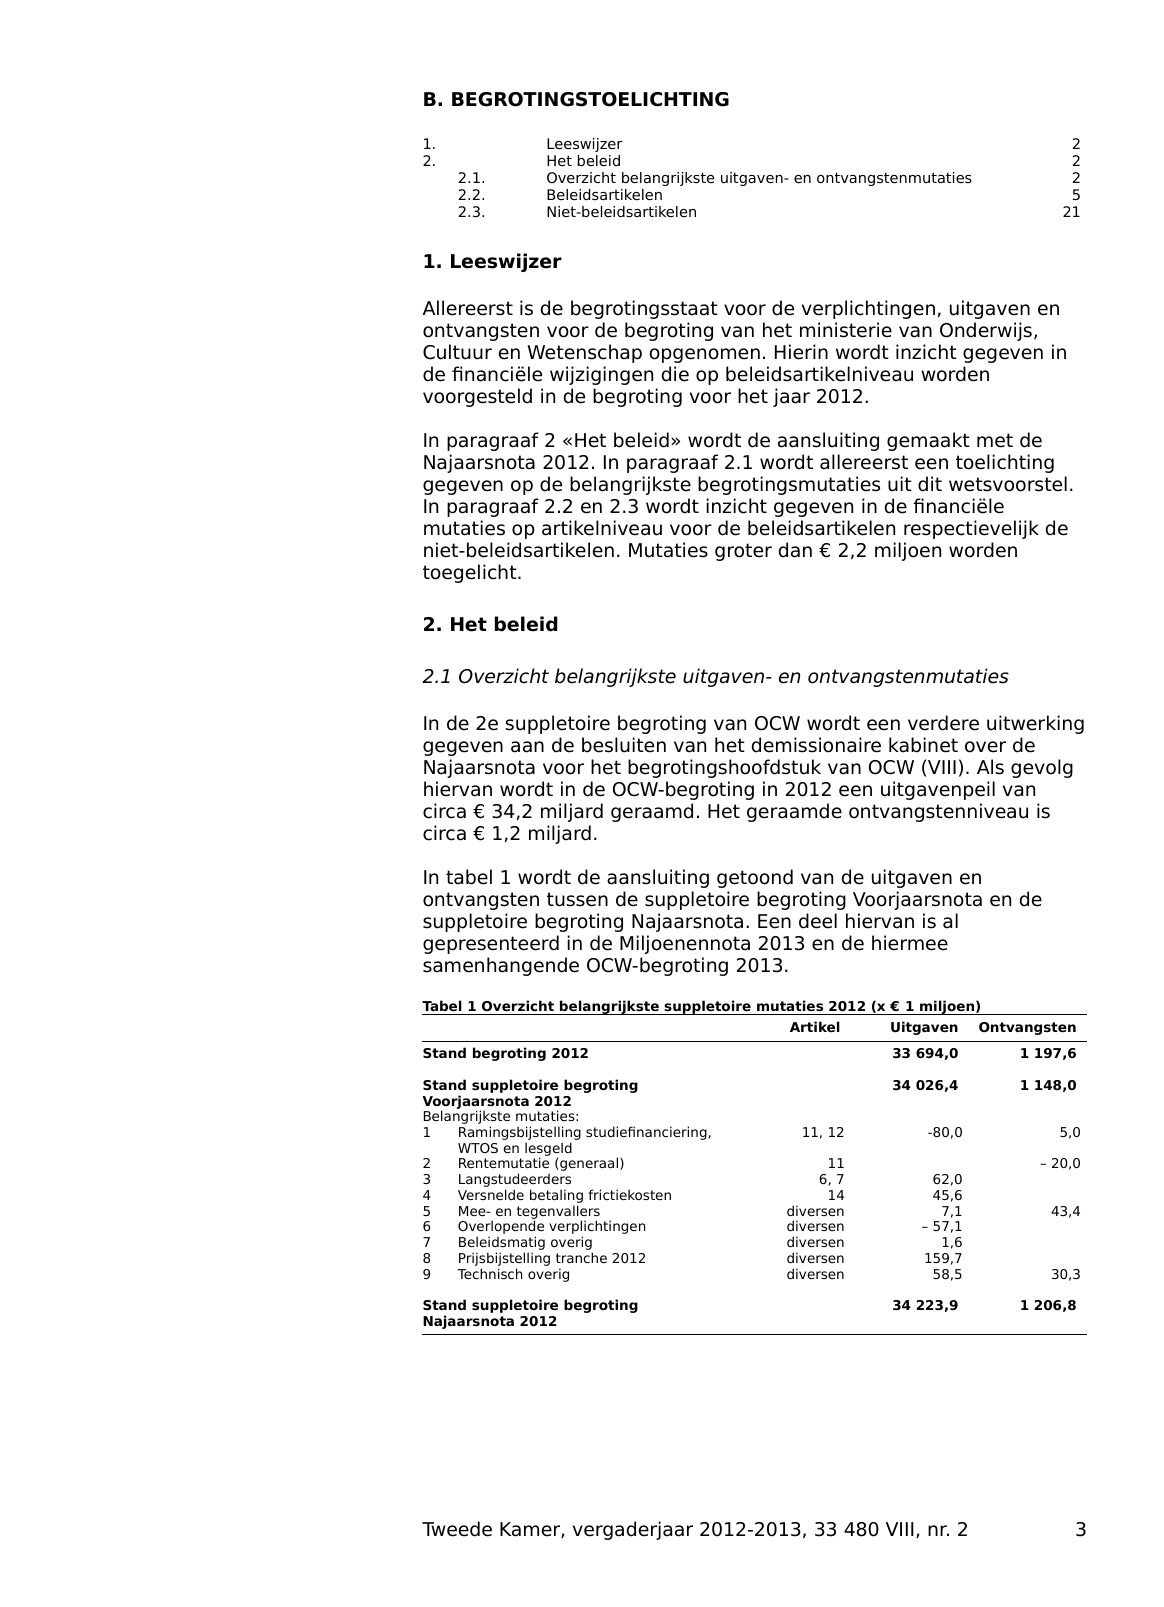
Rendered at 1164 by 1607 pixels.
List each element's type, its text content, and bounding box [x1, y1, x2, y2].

table_cell [732, 1042, 850, 1062]
table_cell [850, 1282, 968, 1298]
table_cell Overzicht belangrijkste uitgaven- en ontvangstenmutaties [540, 170, 1013, 187]
table_cell 5 [1013, 187, 1087, 204]
table_cell Beleidsmatig overig [452, 1235, 732, 1251]
table_cell 11, 12 [732, 1125, 850, 1156]
table_cell [422, 1015, 732, 1041]
table_cell 159,7 [850, 1251, 968, 1266]
table_cell Uitgaven [850, 1015, 968, 1041]
table_cell 14 [732, 1188, 850, 1203]
subtitle 2. Het beleid [422, 614, 1087, 636]
table_cell [422, 187, 452, 204]
table_cell 58,5 [850, 1266, 968, 1282]
table_cell 6 [422, 1219, 452, 1235]
table_cell [732, 1109, 850, 1125]
table_cell Ramingsbijstelling studiefinanciering, WTOS en lesgeld [452, 1125, 732, 1156]
table_cell diversen [732, 1235, 850, 1251]
table_cell 34 026,4 [850, 1078, 968, 1109]
table_cell [422, 1062, 732, 1078]
table_header 1. [422, 136, 452, 153]
table_cell 1 148,0 [969, 1078, 1087, 1109]
table_cell Niet-beleidsartikelen [540, 204, 1013, 221]
table_cell [850, 1156, 968, 1172]
table_header [452, 136, 540, 153]
table_cell [969, 1062, 1087, 1078]
table_cell 5 [422, 1204, 452, 1219]
table_cell [850, 1109, 968, 1125]
subtitle B. BEGROTINGSTOELICHTING [422, 89, 1087, 111]
table_cell 2 [422, 1156, 452, 1172]
subtitle 1. Leeswijzer [422, 251, 1087, 273]
table_cell [969, 1188, 1087, 1203]
table_cell 2.2. [452, 187, 540, 204]
table_cell diversen [732, 1204, 850, 1219]
table_cell 7 [422, 1235, 452, 1251]
table_cell 45,6 [850, 1188, 968, 1203]
table_cell 33 694,0 [850, 1042, 968, 1062]
table_cell 2.3. [452, 204, 540, 221]
table_cell diversen [732, 1266, 850, 1282]
table_header 2 [1013, 136, 1087, 153]
table_cell 30,3 [969, 1266, 1087, 1282]
table_cell 7,1 [850, 1204, 968, 1219]
table_cell 34 223,9 [850, 1298, 968, 1334]
table_cell Rentemutatie (generaal) [452, 1156, 732, 1172]
table_cell [452, 1282, 732, 1298]
table_cell [422, 204, 452, 221]
table_cell Ontvangsten [969, 1015, 1087, 1041]
table_cell 21 [1013, 204, 1087, 221]
table_cell 2. [422, 153, 452, 170]
table_cell [732, 1078, 850, 1109]
table_cell 1 206,8 [969, 1298, 1087, 1334]
table_cell Beleidsartikelen [540, 187, 1013, 204]
table_cell Versnelde betaling frictiekosten [452, 1188, 732, 1203]
table_cell [969, 1235, 1087, 1251]
table_cell Stand suppletoire begroting Najaarsnota 2012 [422, 1298, 732, 1334]
text In tabel 1 wordt de aansluiting getoond van de uitgaven en ontvangsten tussen de suppletoire begroting Voorjaarsnota en de suppletoire begroting Najaarsnota. Een deel hiervan is al gepresenteerd in de Miljoenennota 2013 en de hiermee samenhangende OCW-begroting 2013. [422, 867, 1087, 977]
table_cell 43,4 [969, 1204, 1087, 1219]
table_cell Technisch overig [452, 1266, 732, 1282]
table_cell [969, 1219, 1087, 1235]
table_cell diversen [732, 1251, 850, 1266]
table_header Leeswijzer [540, 136, 1013, 153]
table_cell 1 [422, 1125, 452, 1156]
table_cell – 20,0 [969, 1156, 1087, 1172]
table_cell 5,0 [969, 1125, 1087, 1156]
table_cell 2.1. [452, 170, 540, 187]
table_cell [452, 153, 540, 170]
table_cell 2 [1013, 170, 1087, 187]
table_cell [969, 1282, 1087, 1298]
table_cell [969, 1251, 1087, 1266]
table_cell Overlopende verplichtingen [452, 1219, 732, 1235]
table_cell [422, 170, 452, 187]
table_cell Langstudeerders [452, 1172, 732, 1188]
table_cell 4 [422, 1188, 452, 1203]
text Allereerst is de begrotingsstaat voor de verplichtingen, uitgaven en ontvangsten voor de begroting van het ministerie van Onderwijs, Cultuur en Wetenschap opgenomen. Hierin wordt inzicht gegeven in de financiële wijzigingen die op beleidsartikelniveau worden voorgesteld in de begroting voor het jaar 2012. [422, 298, 1087, 408]
table_cell Belangrijkste mutaties: [422, 1109, 732, 1125]
table_cell Stand begroting 2012 [422, 1042, 732, 1062]
table_cell [969, 1109, 1087, 1125]
table_cell Het beleid [540, 153, 1013, 170]
table_cell Stand suppletoire begroting Voorjaarsnota 2012 [422, 1078, 732, 1109]
table_cell 1,6 [850, 1235, 968, 1251]
table_cell 6, 7 [732, 1172, 850, 1188]
table_cell Prijsbijstelling tranche 2012 [452, 1251, 732, 1266]
table_cell [732, 1282, 850, 1298]
table_cell 8 [422, 1251, 452, 1266]
table_cell [422, 1282, 452, 1298]
table_cell 11 [732, 1156, 850, 1172]
table_cell Artikel [732, 1015, 850, 1041]
table_cell [850, 1062, 968, 1078]
table_cell 2 [1013, 153, 1087, 170]
table_cell [732, 1062, 850, 1078]
table_header Tabel 1 Overzicht belangrijkste suppletoire mutaties 2012 (x € 1 miljoen) [422, 999, 1087, 1014]
table_cell Mee- en tegenvallers [452, 1204, 732, 1219]
table_cell [732, 1298, 850, 1334]
subtitle 2.1 Overzicht belangrijkste uitgaven- en ontvangstenmutaties [422, 666, 1087, 688]
table_cell 9 [422, 1266, 452, 1282]
table_cell -80,0 [850, 1125, 968, 1156]
table_cell [969, 1172, 1087, 1188]
table_cell 62,0 [850, 1172, 968, 1188]
text In de 2e suppletoire begroting van OCW wordt een verdere uitwerking gegeven aan de besluiten van het demissionaire kabinet over de Najaarsnota voor het begrotingshoofdstuk van OCW (VIII). Als gevolg hiervan wordt in de OCW-begroting in 2012 een uitgavenpeil van circa € 34,2 miljard geraamd. Het geraamde ontvangstenniveau is circa € 1,2 miljard. [422, 713, 1087, 845]
table_cell diversen [732, 1219, 850, 1235]
table_cell 3 [422, 1172, 452, 1188]
table_cell 1 197,6 [969, 1042, 1087, 1062]
text In paragraaf 2 «Het beleid» wordt de aansluiting gemaakt met de Najaarsnota 2012. In paragraaf 2.1 wordt allereerst een toelichting gegeven op de belangrijkste begrotingsmutaties uit dit wetsvoorstel. In paragraaf 2.2 en 2.3 wordt inzicht gegeven in de financiële mutaties op artikelniveau voor de beleidsartikelen respectievelijk de niet-beleidsartikelen. Mutaties groter dan € 2,2 miljoen worden toegelicht. [422, 430, 1087, 584]
table_cell – 57,1 [850, 1219, 968, 1235]
